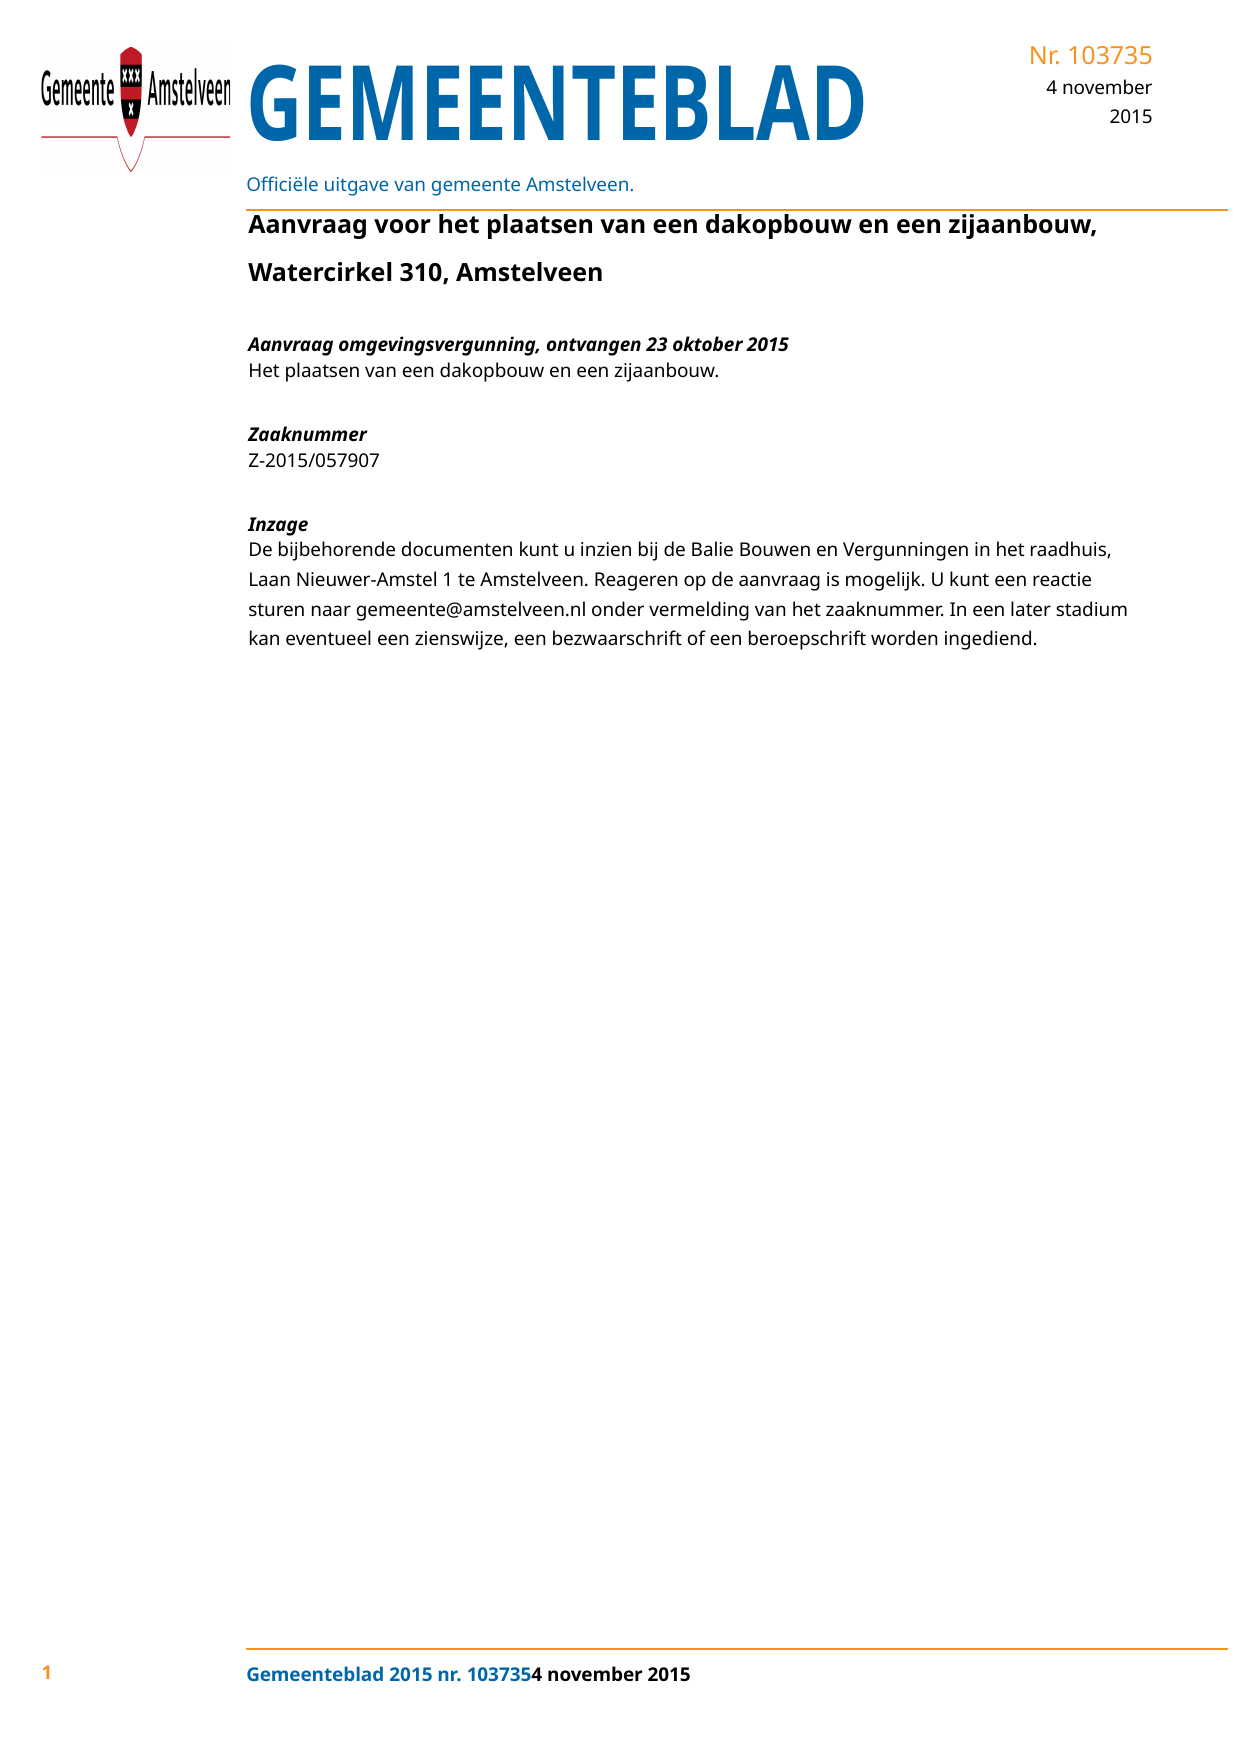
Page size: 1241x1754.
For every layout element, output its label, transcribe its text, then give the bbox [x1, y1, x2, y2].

text Inzage [248, 511, 1152, 537]
text De bijbehorende documenten kunt u inzien bij de Balie Bouwen en Vergunningen in het raadhuis, Laan Nieuwer-Amstel 1 te Amstelveen. Reageren op de aanvraag is mogelijk. U kunt een reactie sturen naar gemeente@amstelveen.nl onder vermelding van het zaaknummer. In een later stadium kan eventueel een zienswijze, een bezwaarschrift of een beroepschrift worden ingediend. [248, 537, 1152, 651]
text Aanvraag omgevingsvergunning, ontvangen 23 oktober 2015 [248, 331, 1152, 357]
text Aanvraag voor het plaatsen van een dakopbouw en een zijaanbouw, Watercirkel 310, Amstelveen [248, 211, 1152, 288]
text Het plaatsen van een dakopbouw en een zijaanbouw. [248, 357, 1152, 383]
text Z-2015/057907 [248, 447, 1152, 473]
text Zaaknummer [248, 421, 1152, 447]
picture [41, 47, 231, 172]
